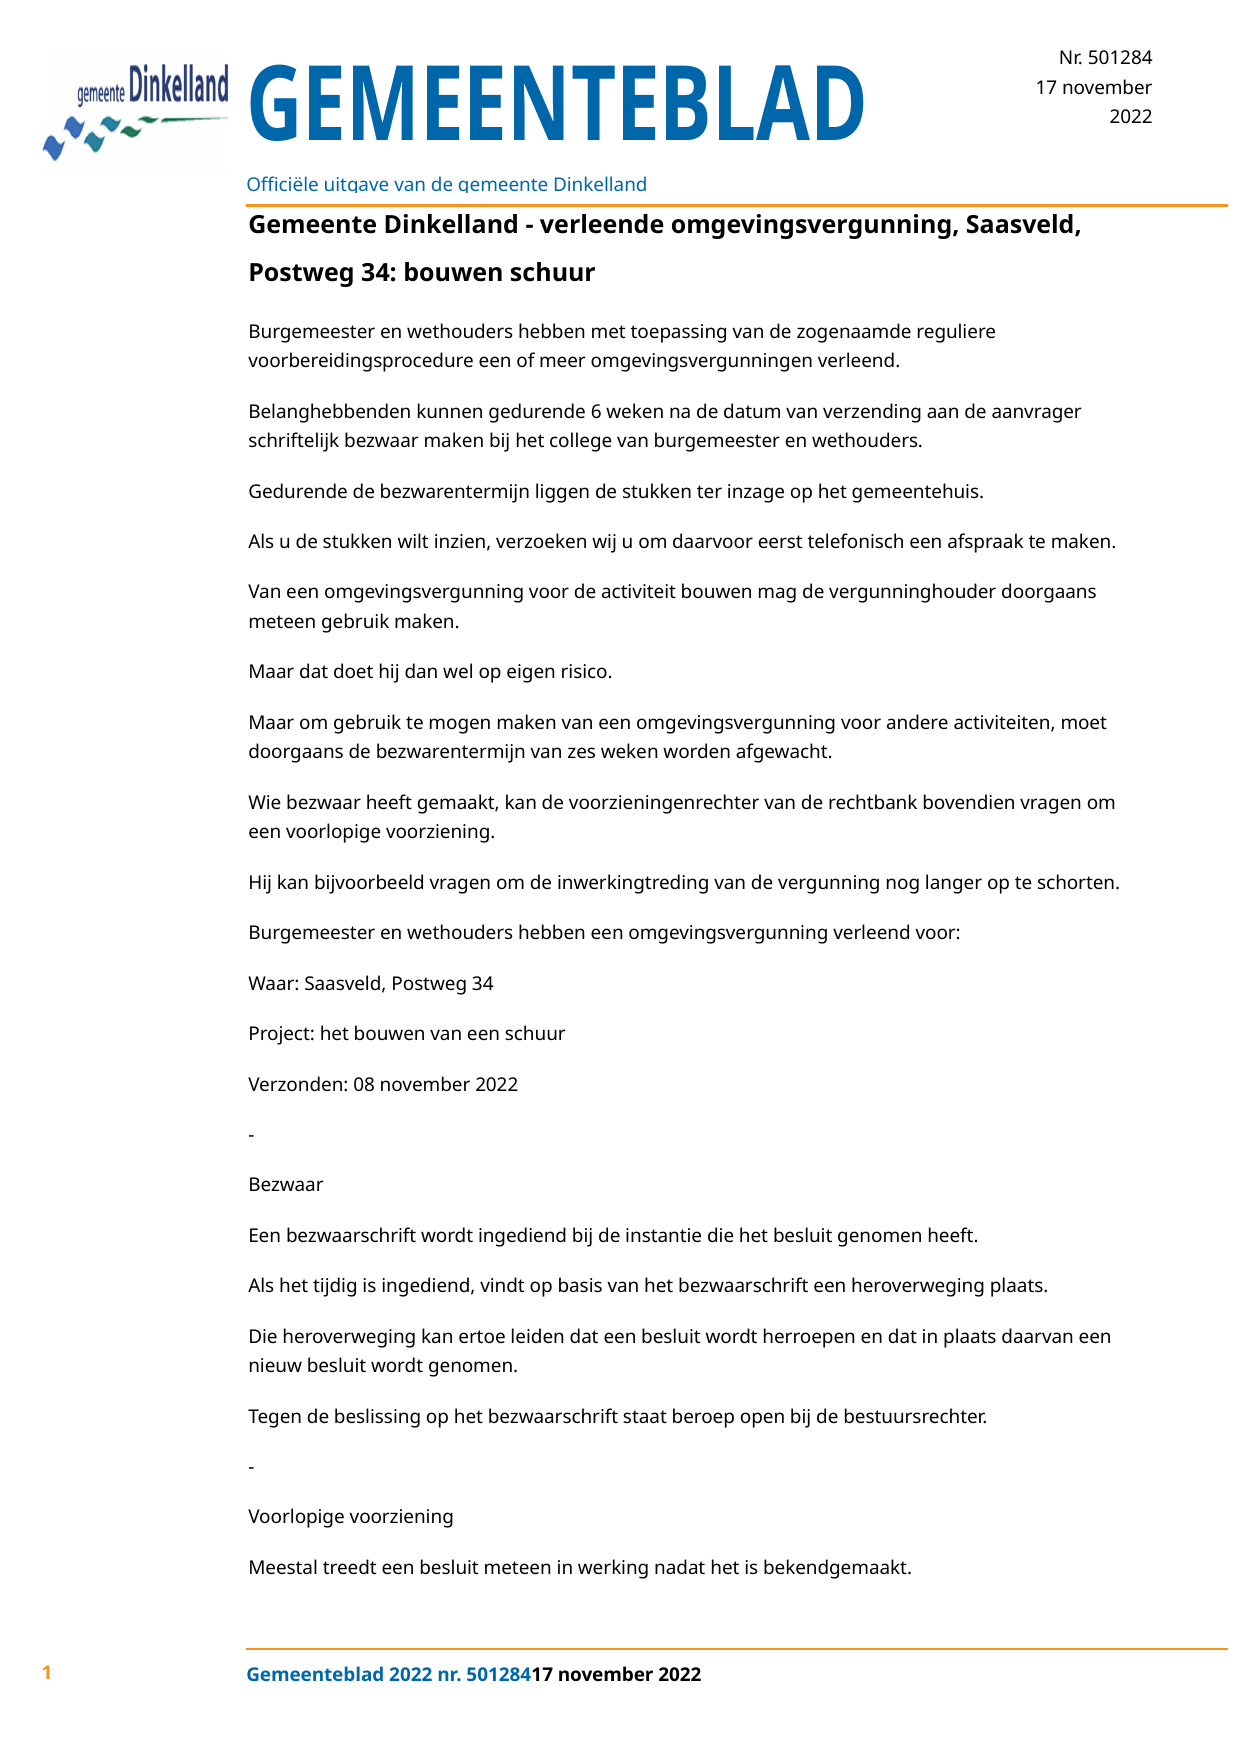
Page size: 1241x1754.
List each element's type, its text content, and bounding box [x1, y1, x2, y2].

text Verzonden: 08 november 2022 [248, 1071, 1152, 1097]
text Bezwaar [248, 1172, 1152, 1197]
picture [41, 47, 231, 172]
text Tegen de beslissing op het bezwaarschrift staat beroep open bij de bestuursrechter. [248, 1403, 1152, 1429]
text Als u de stukken wilt inzien, verzoeken wij u om daarvoor eerst telefonisch een afspraak te maken. [248, 528, 1152, 554]
text Als het tijdig is ingediend, vindt op basis van het bezwaarschrift een heroverweging plaats. [248, 1272, 1152, 1298]
text Belanghebbenden kunnen gedurende 6 weken na de datum van verzending aan de aanvrager schriftelijk bezwaar maken bij het college van burgemeester en wethouders. [248, 398, 1152, 453]
text Waar: Saasveld, Postweg 34 [248, 970, 1152, 996]
text Die heroverweging kan ertoe leiden dat een besluit wordt herroepen en dat in plaats daarvan een nieuw besluit wordt genomen. [248, 1323, 1152, 1378]
text Burgemeester en wethouders hebben een omgevingsvergunning verleend voor: [248, 919, 1152, 945]
text Gedurende de bezwarentermijn liggen de stukken ter inzage op het gemeentehuis. [248, 478, 1152, 504]
text Van een omgevingsvergunning voor de activiteit bouwen mag de vergunninghouder doorgaans meteen gebruik maken. [248, 579, 1152, 634]
text Maar dat doet hij dan wel op eigen risico. [248, 659, 1152, 684]
text Een bezwaarschrift wordt ingediend bij de instantie die het besluit genomen heeft. [248, 1222, 1152, 1248]
text Project: het bouwen van een schuur [248, 1020, 1152, 1046]
text Gemeente Dinkelland - verleende omgevingsvergunning, Saasveld, Postweg 34: bouwen schuur [248, 207, 1152, 288]
text Voorlopige voorziening [248, 1504, 1152, 1529]
text Wie bezwaar heeft gemaakt, kan de voorzieningenrechter van de rechtbank bovendien vragen om een voorlopige voorziening. [248, 789, 1152, 844]
text Hij kan bijvoorbeeld vragen om de inwerkingtreding van de vergunning nog langer op te schorten. [248, 869, 1152, 895]
text Maar om gebruik te mogen maken van een omgevingsvergunning voor andere activiteiten, moet doorgaans de bezwarentermijn van zes weken worden afgewacht. [248, 709, 1152, 764]
text Burgemeester en wethouders hebben met toepassing van de zogenaamde reguliere voorbereidingsprocedure een of meer omgevingsvergunningen verleend. [248, 318, 1152, 373]
text - [248, 1121, 1152, 1147]
text - [248, 1453, 1152, 1479]
text Meestal treedt een besluit meteen in werking nadat het is bekendgemaakt. [248, 1554, 1152, 1580]
